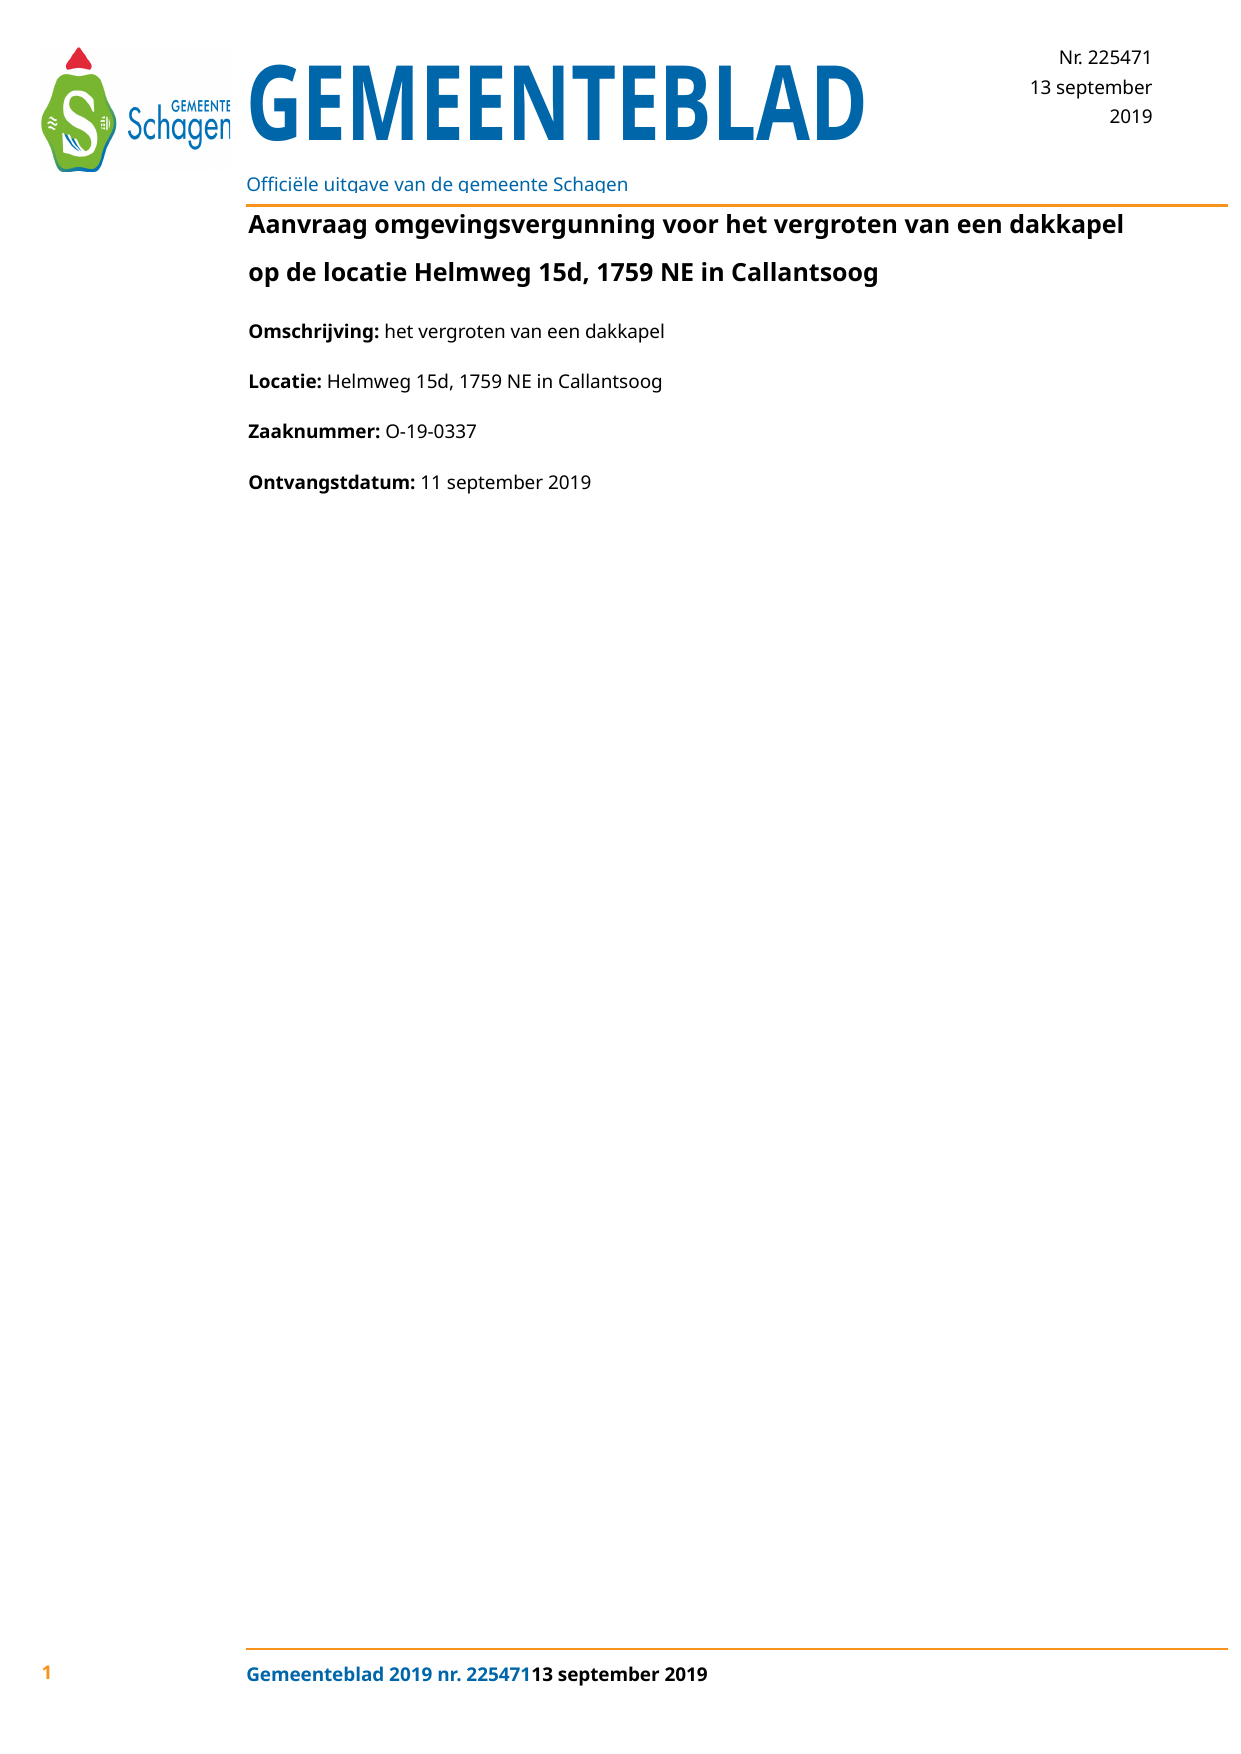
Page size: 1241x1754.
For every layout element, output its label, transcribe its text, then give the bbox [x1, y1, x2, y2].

text Omschrijving: het vergroten van een dakkapel [248, 318, 1152, 344]
text Locatie: Helmweg 15d, 1759 NE in Callantsoog [248, 368, 1152, 394]
picture [41, 47, 231, 172]
text Zaaknummer: O-19-0337 [248, 419, 1152, 444]
text Ontvangstdatum: 11 september 2019 [248, 469, 1152, 495]
text Aanvraag omgevingsvergunning voor het vergroten van een dakkapel op de locatie Helmweg 15d, 1759 NE in Callantsoog [248, 207, 1152, 288]
